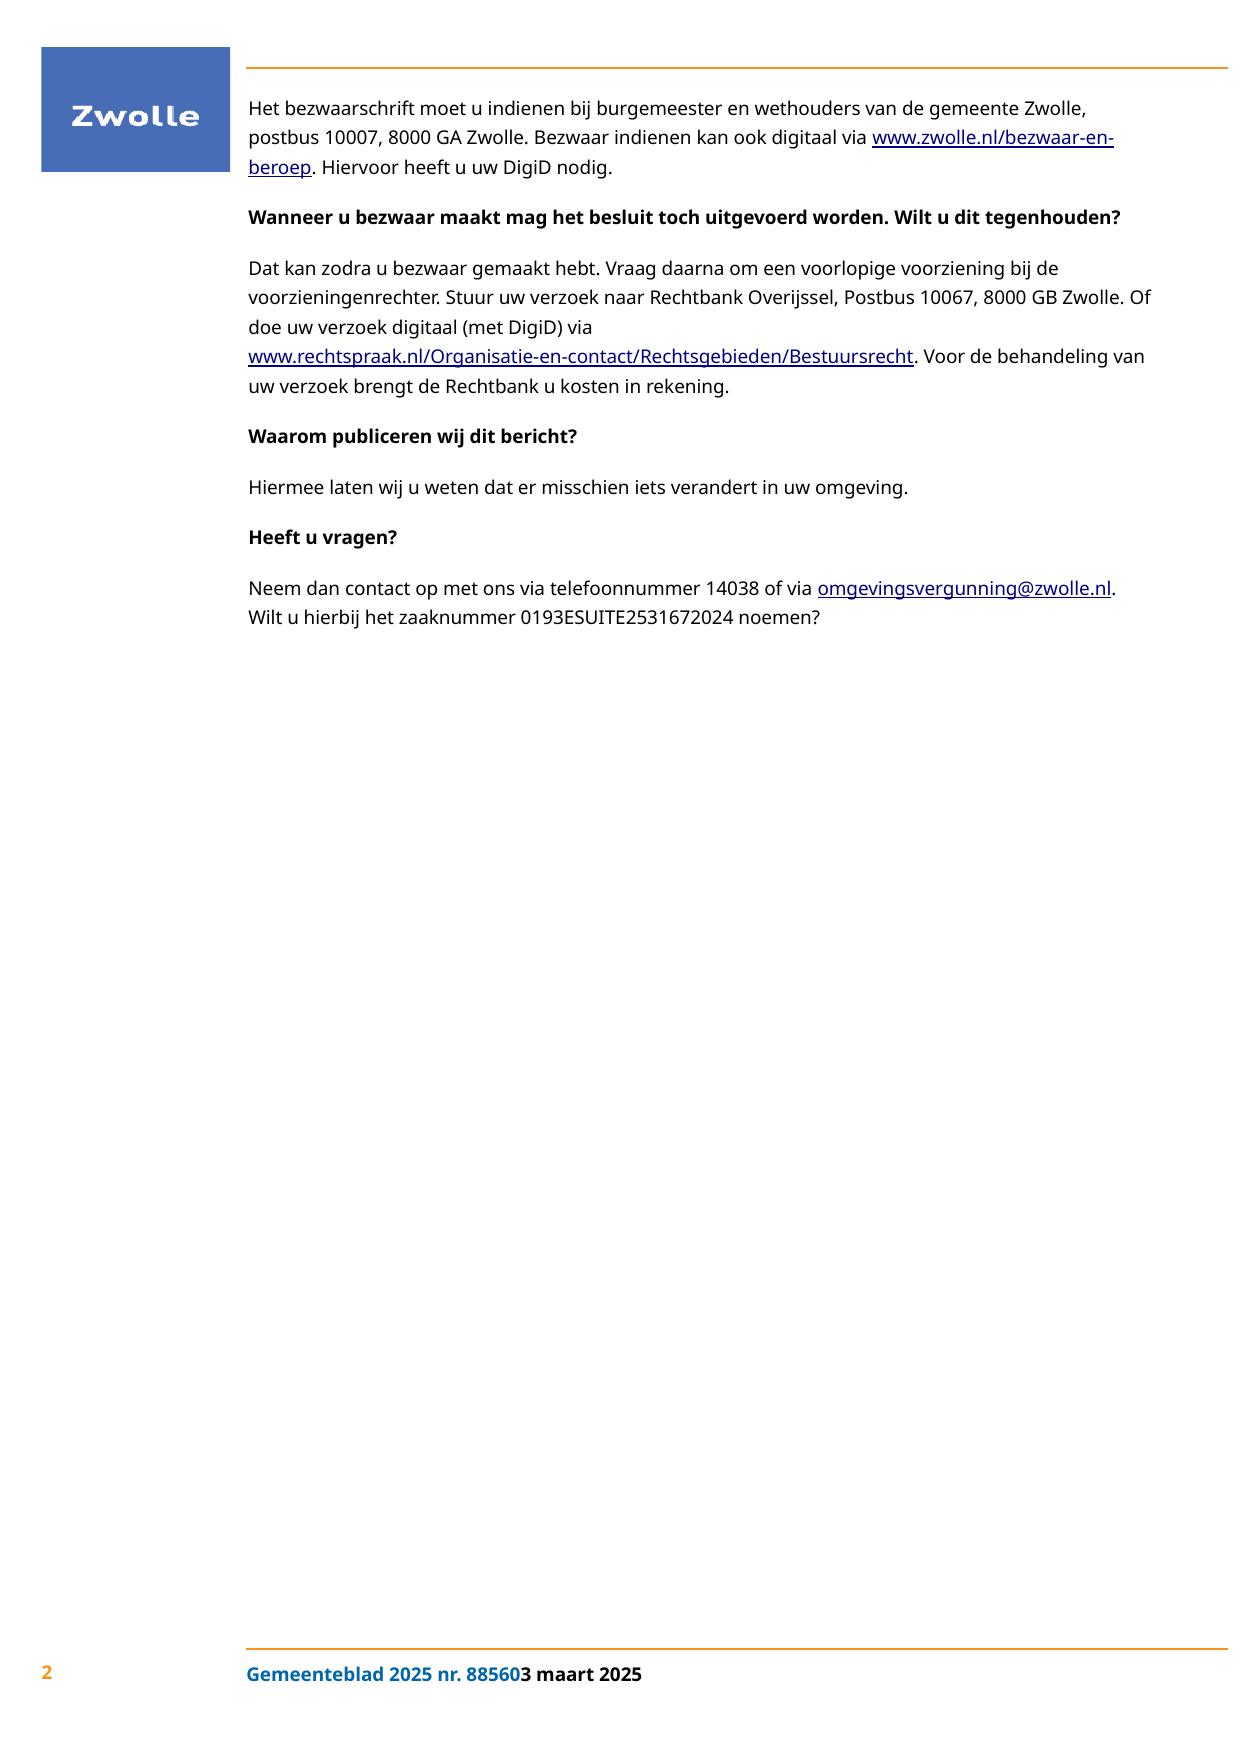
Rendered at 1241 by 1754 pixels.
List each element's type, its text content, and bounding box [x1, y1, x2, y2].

picture [41, 47, 231, 172]
text Dat kan zodra u bezwaar gemaakt hebt. Vraag daarna om een voorlopige voorziening bij de voorzieningenrechter. Stuur uw verzoek naar Rechtbank Overijssel, Postbus 10067, 8000 GB Zwolle. Of doe uw verzoek digitaal (met DigiD) via www.rechtspraak.nl/Organisatie-en-contact/Rechtsgebieden/Bestuursrecht. Voor de behandeling van uw verzoek brengt de Rechtbank u kosten in rekening. [248, 255, 1152, 399]
text Neem dan contact op met ons via telefoonnummer 14038 of via omgevingsvergunning@zwolle.nl. Wilt u hierbij het zaaknummer 0193ESUITE2531672024 noemen? [248, 575, 1152, 630]
text Waarom publiceren wij dit bericht? [248, 423, 1152, 449]
text Het bezwaarschrift moet u indienen bij burgemeester en wethouders van de gemeente Zwolle, postbus 10007, 8000 GA Zwolle. Bezwaar indienen kan ook digitaal via www.zwolle.nl/bezwaar-en-beroep. Hiervoor heeft u uw DigiD nodig. [248, 95, 1152, 180]
text Wanneer u bezwaar maakt mag het besluit toch uitgevoerd worden. Wilt u dit tegenhouden? [248, 204, 1152, 230]
text Hiermee laten wij u weten dat er misschien iets verandert in uw omgeving. [248, 474, 1152, 500]
text Heeft u vragen? [248, 524, 1152, 550]
